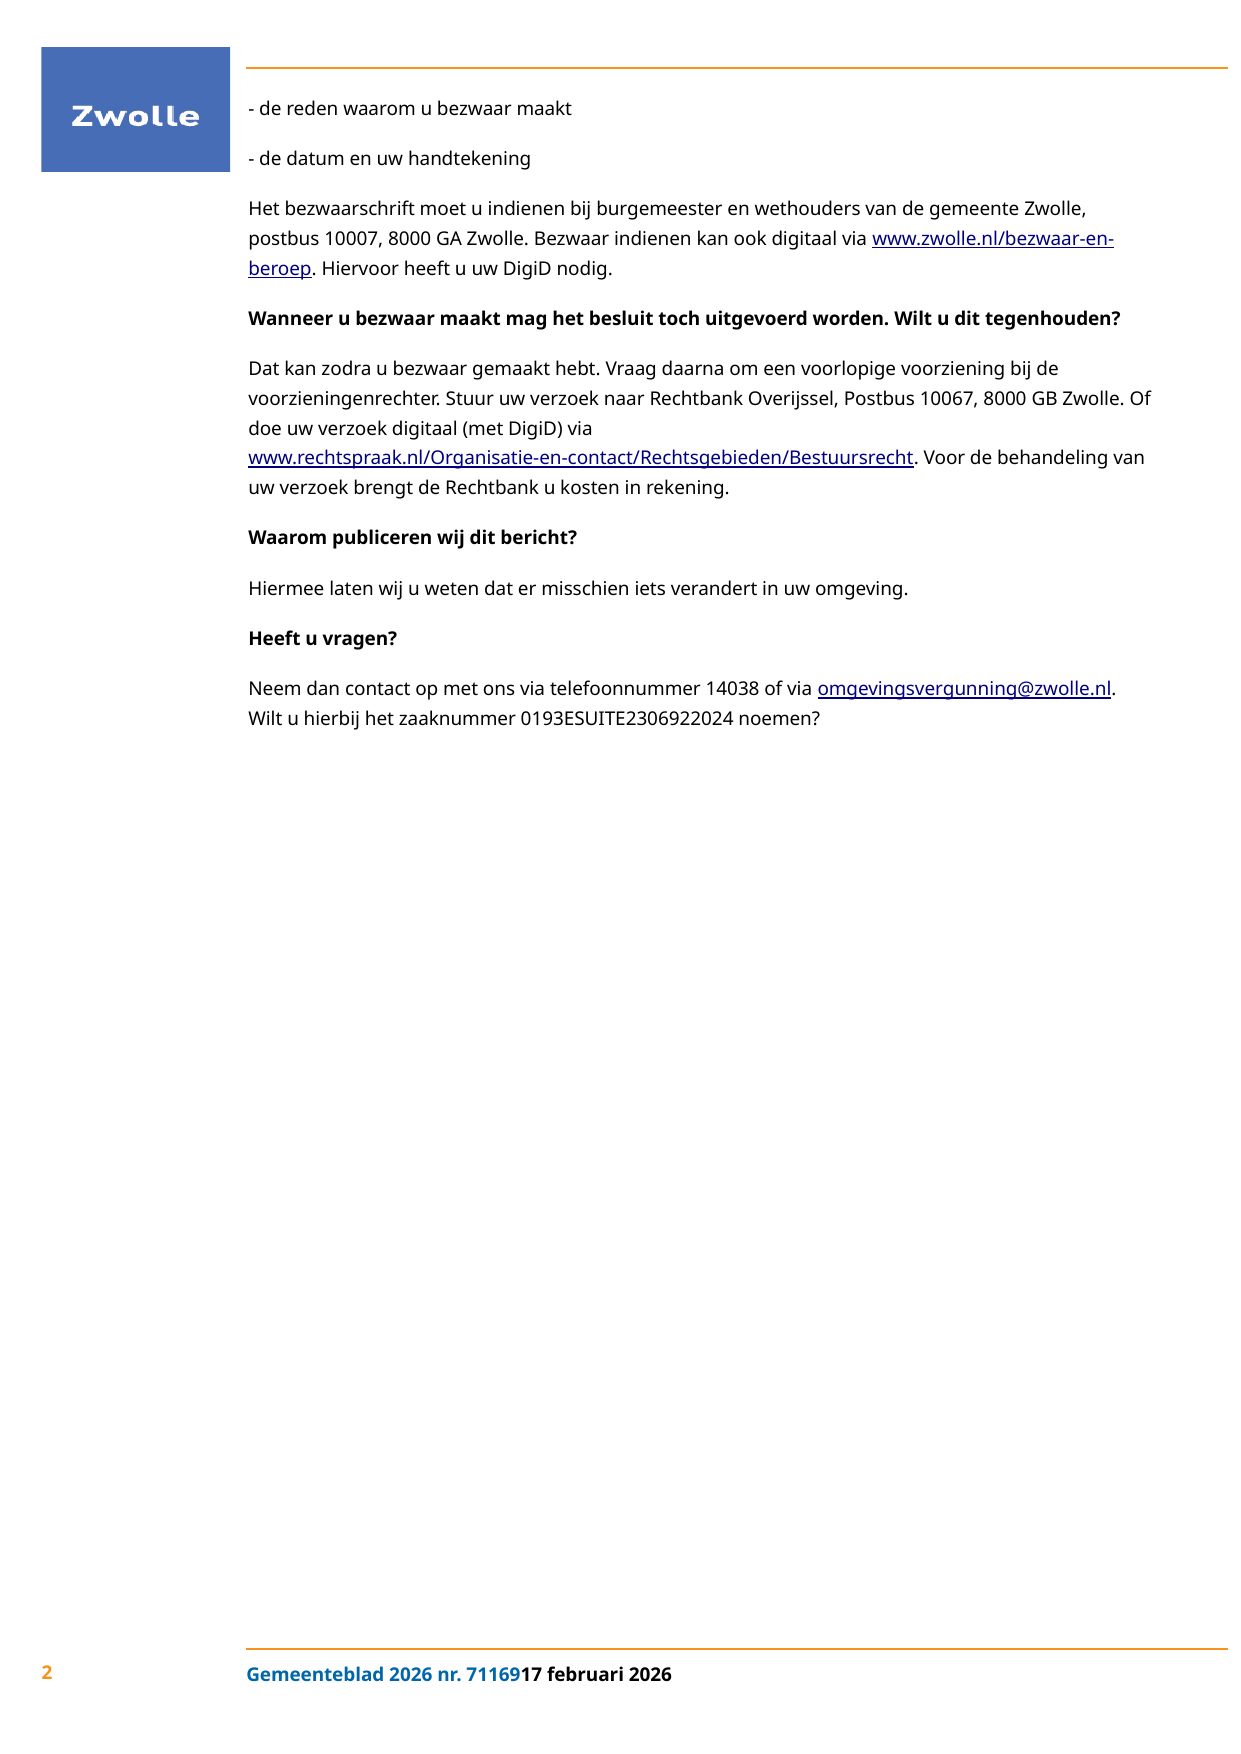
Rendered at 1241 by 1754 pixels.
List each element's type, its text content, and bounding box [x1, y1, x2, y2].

text Heeft u vragen? [248, 625, 1152, 651]
text Het bezwaarschrift moet u indienen bij burgemeester en wethouders van de gemeente Zwolle, postbus 10007, 8000 GA Zwolle. Bezwaar indienen kan ook digitaal via www.zwolle.nl/bezwaar-en-beroep. Hiervoor heeft u uw DigiD nodig. [248, 196, 1152, 281]
text Waarom publiceren wij dit bericht? [248, 524, 1152, 550]
text Neem dan contact op met ons via telefoonnummer 14038 of via omgevingsvergunning@zwolle.nl. Wilt u hierbij het zaaknummer 0193ESUITE2306922024 noemen? [248, 676, 1152, 731]
text - de datum en uw handtekening [248, 145, 1152, 171]
text Dat kan zodra u bezwaar gemaakt hebt. Vraag daarna om een voorlopige voorziening bij de voorzieningenrechter. Stuur uw verzoek naar Rechtbank Overijssel, Postbus 10067, 8000 GB Zwolle. Of doe uw verzoek digitaal (met DigiD) via www.rechtspraak.nl/Organisatie-en-contact/Rechtsgebieden/Bestuursrecht. Voor de behandeling van uw verzoek brengt de Rechtbank u kosten in rekening. [248, 356, 1152, 500]
text Wanneer u bezwaar maakt mag het besluit toch uitgevoerd worden. Wilt u dit tegenhouden? [248, 305, 1152, 331]
text Hiermee laten wij u weten dat er misschien iets verandert in uw omgeving. [248, 575, 1152, 601]
text - de reden waarom u bezwaar maakt [248, 95, 1152, 121]
picture [41, 47, 231, 172]
